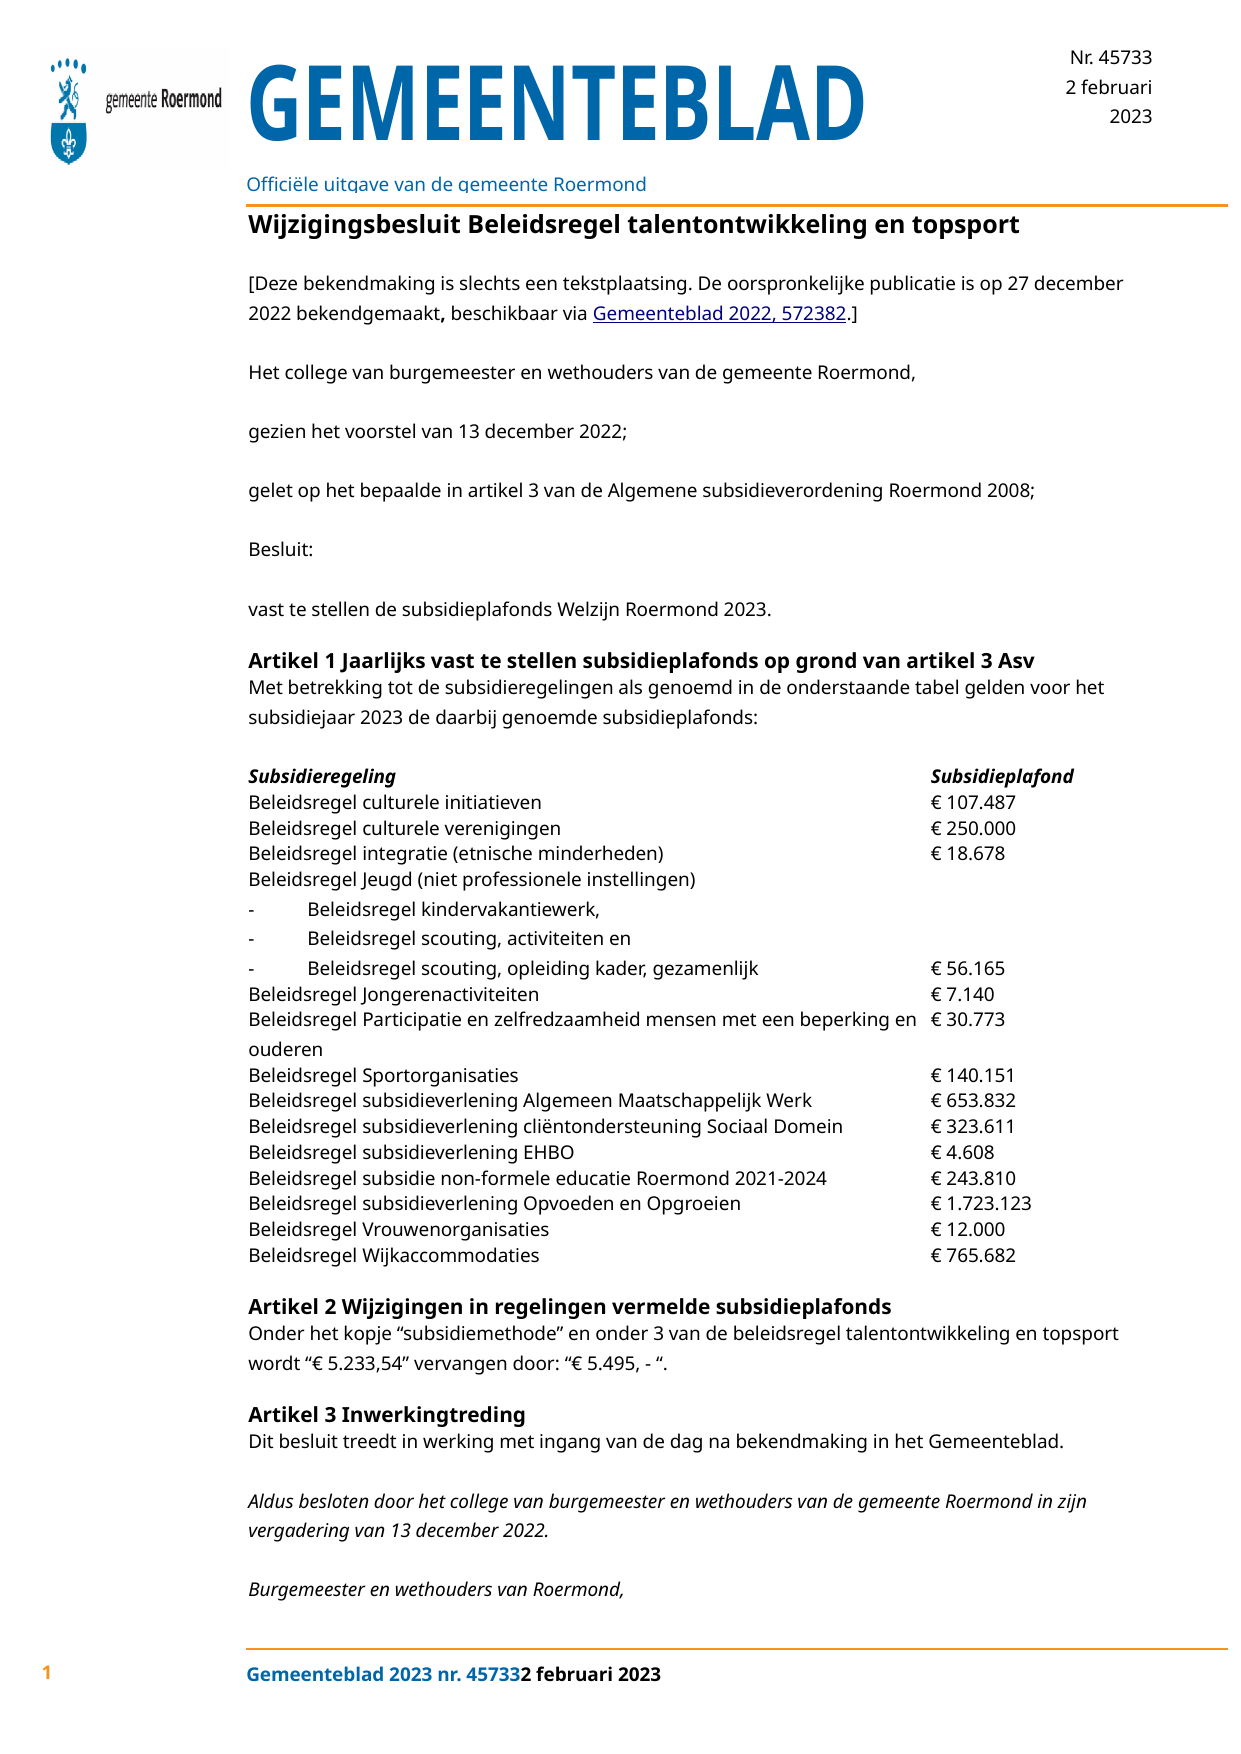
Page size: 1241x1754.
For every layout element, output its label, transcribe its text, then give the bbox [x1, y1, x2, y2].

table_cell Beleidsregel Wijkaccommodaties [248, 1242, 931, 1268]
table_cell Beleidsregel culturele verenigingen [248, 815, 931, 841]
text Onder het kopje “subsidiemethode” en onder 3 van de beleidsregel talentontwikkeling en topsport wordt “€ 5.233,54” vervangen door: “€ 5.495, - “. [248, 1320, 1152, 1376]
table_header Subsidieplafond [931, 764, 1152, 789]
table_cell Beleidsregel culturele initiatieven [248, 789, 931, 815]
table_cell € 7.140 [931, 981, 1152, 1007]
table_cell € 18.678 [931, 841, 1152, 866]
table_cell Beleidsregel subsidieverlening Algemeen Maatschappelijk Werk [248, 1088, 931, 1113]
table_cell Beleidsregel Jeugd (niet professionele instellingen) Beleidsregel kindervakantiewerk, Beleidsregel scouting, activiteiten en Beleidsregel scouting, opleiding kader, gezamenlijk [248, 866, 931, 981]
table_cell Beleidsregel subsidie non-formele educatie Roermond 2021-2024 [248, 1165, 931, 1191]
text Artikel 2 Wijzigingen in regelingen vermelde subsidieplafonds [248, 1292, 1152, 1320]
table_cell € 243.810 [931, 1165, 1152, 1191]
text Dit besluit treedt in werking met ingang van de dag na bekendmaking in het Gemeenteblad. [248, 1429, 1152, 1454]
text Aldus besloten door het college van burgemeester en wethouders van de gemeente Roermond in zijn vergadering van 13 december 2022. [248, 1488, 1152, 1543]
table_cell Beleidsregel integratie (etnische minderheden) [248, 841, 931, 866]
table_cell € 56.165 [931, 866, 1152, 981]
table_cell € 4.608 [931, 1139, 1152, 1165]
table_cell Beleidsregel Participatie en zelfredzaamheid mensen met een beperking en ouderen [248, 1007, 931, 1062]
text vast te stellen de subsidieplafonds Welzijn Roermond 2023. [248, 596, 1152, 621]
table_cell € 765.682 [931, 1242, 1152, 1268]
table_cell € 12.000 [931, 1216, 1152, 1242]
table_cell Beleidsregel subsidieverlening Opvoeden en Opgroeien [248, 1191, 931, 1216]
table_cell Beleidsregel subsidieverlening EHBO [248, 1139, 931, 1165]
table_cell € 323.611 [931, 1113, 1152, 1139]
text Met betrekking tot de subsidieregelingen als genoemd in de onderstaande tabel gelden voor het subsidiejaar 2023 de daarbij genoemde subsidieplafonds: [248, 674, 1152, 730]
table_cell Beleidsregel subsidieverlening cliëntondersteuning Sociaal Domein [248, 1113, 931, 1139]
text Het college van burgemeester en wethouders van de gemeente Roermond, [248, 359, 1152, 385]
table_cell € 1.723.123 [931, 1191, 1152, 1216]
table_header Subsidieregeling [248, 764, 931, 789]
text Artikel 3 Inwerkingtreding [248, 1400, 1152, 1429]
table_cell € 653.832 [931, 1088, 1152, 1113]
table_cell € 30.773 [931, 1007, 1152, 1062]
table_cell € 250.000 [931, 815, 1152, 841]
table_cell Beleidsregel Sportorganisaties [248, 1062, 931, 1088]
text Artikel 1 Jaarlijks vast te stellen subsidieplafonds op grond van artikel 3 Asv [248, 646, 1152, 674]
text gezien het voorstel van 13 december 2022; [248, 418, 1152, 444]
picture [41, 47, 231, 172]
text Burgemeester en wethouders van Roermond, [248, 1577, 1152, 1602]
text Wijzigingsbesluit Beleidsregel talentontwikkeling en topsport [248, 207, 1152, 241]
table_cell Beleidsregel Vrouwenorganisaties [248, 1216, 931, 1242]
text Besluit: [248, 537, 1152, 562]
text [Deze bekendmaking is slechts een tekstplaatsing. De oorspronkelijke publicatie is op 27 december 2022 bekendgemaakt, beschikbaar via Gemeenteblad 2022, 572382.] [248, 270, 1152, 326]
table_cell Beleidsregel Jongerenactiviteiten [248, 981, 931, 1007]
table_cell € 107.487 [931, 789, 1152, 815]
text gelet op het bepaalde in artikel 3 van de Algemene subsidieverordening Roermond 2008; [248, 477, 1152, 503]
table_cell € 140.151 [931, 1062, 1152, 1088]
